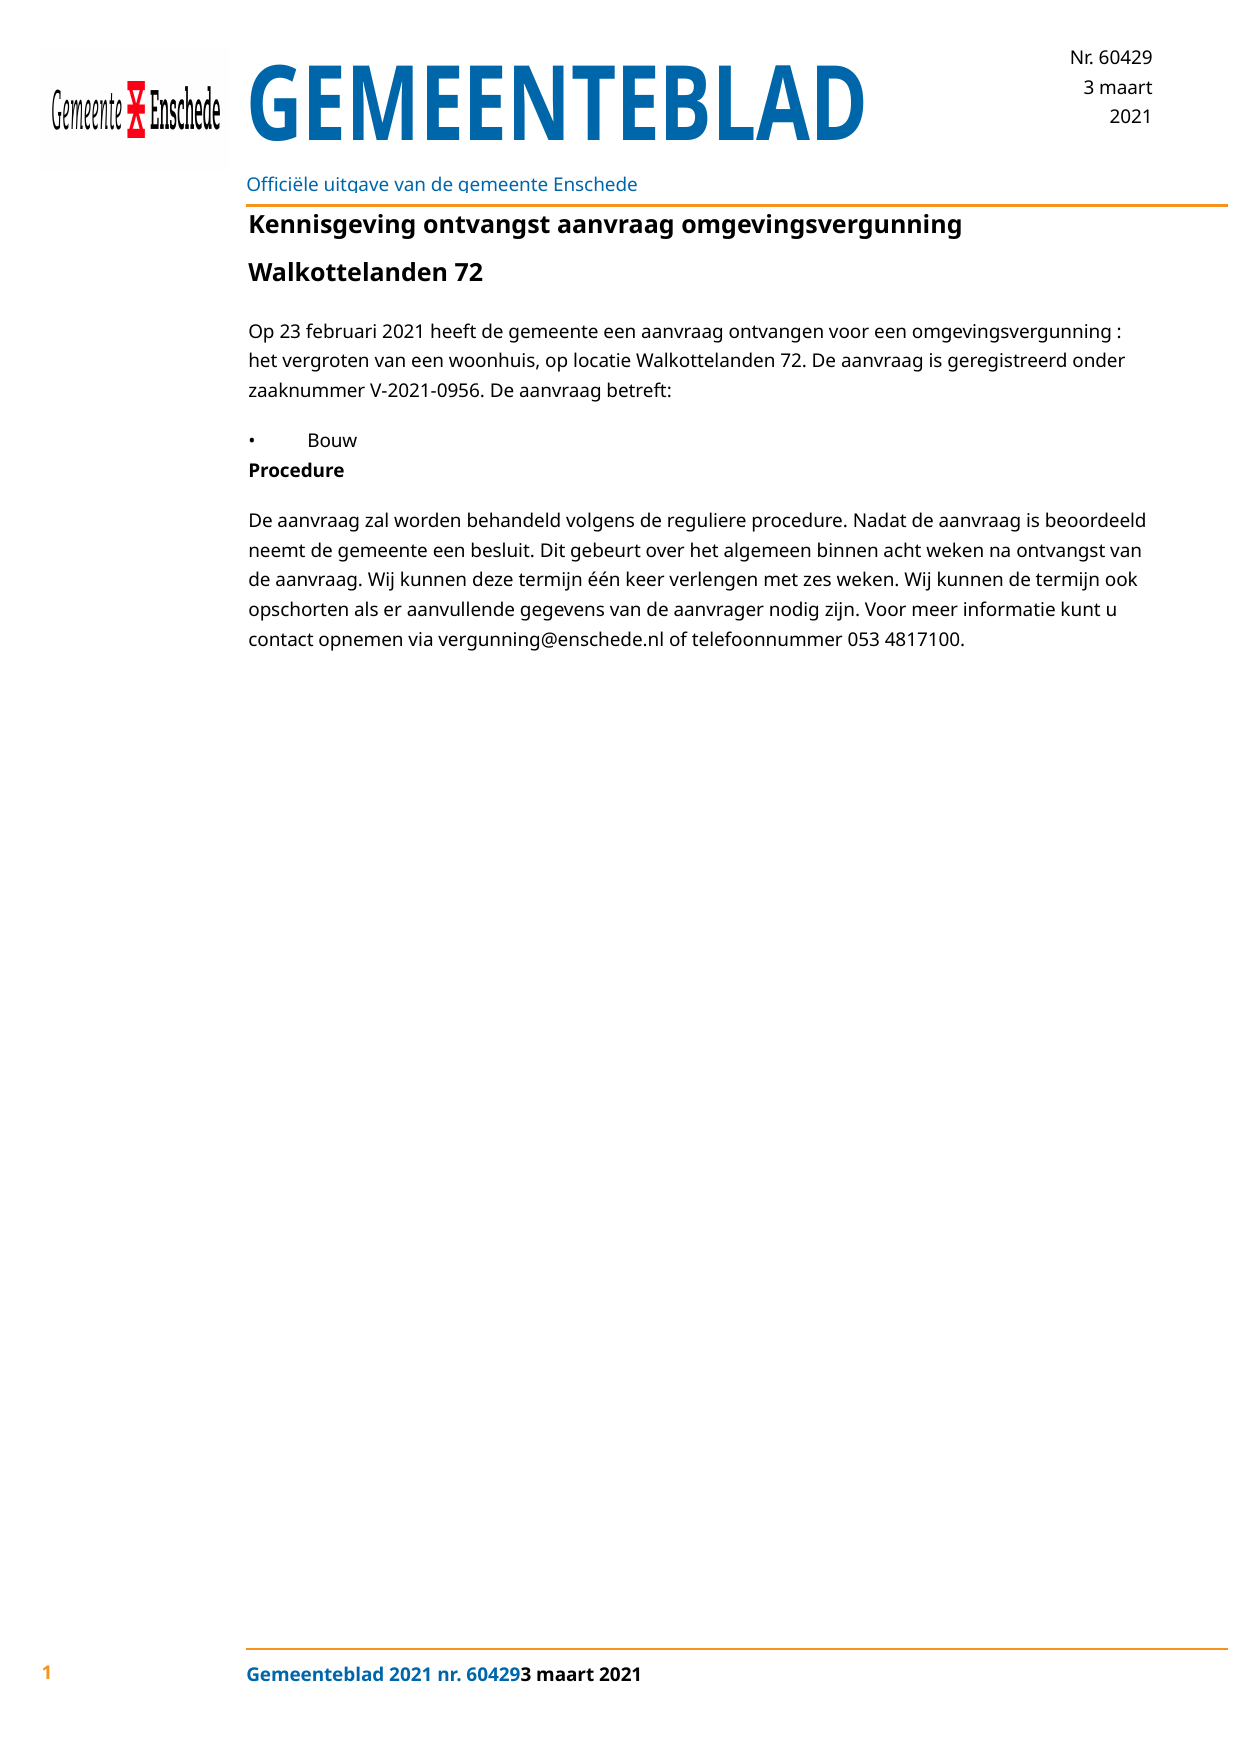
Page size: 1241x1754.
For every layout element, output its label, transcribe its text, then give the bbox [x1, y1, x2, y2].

list Bouw [248, 427, 1152, 453]
picture [41, 47, 231, 172]
text Op 23 februari 2021 heeft de gemeente een aanvraag ontvangen voor een omgevingsvergunning : het vergroten van een woonhuis, op locatie Walkottelanden 72. De aanvraag is geregistreerd onder zaaknummer V-2021-0956. De aanvraag betreft: [248, 318, 1152, 403]
text Procedure [248, 457, 1152, 483]
text Kennisgeving ontvangst aanvraag omgevingsvergunning Walkottelanden 72 [248, 207, 1152, 288]
text De aanvraag zal worden behandeld volgens de reguliere procedure. Nadat de aanvraag is beoordeeld neemt de gemeente een besluit. Dit gebeurt over het algemeen binnen acht weken na ontvangst van de aanvraag. Wij kunnen deze termijn één keer verlengen met zes weken. Wij kunnen de termijn ook opschorten als er aanvullende gegevens van de aanvrager nodig zijn. Voor meer informatie kunt u contact opnemen via vergunning@enschede.nl of telefoonnummer 053 4817100. [248, 507, 1152, 652]
